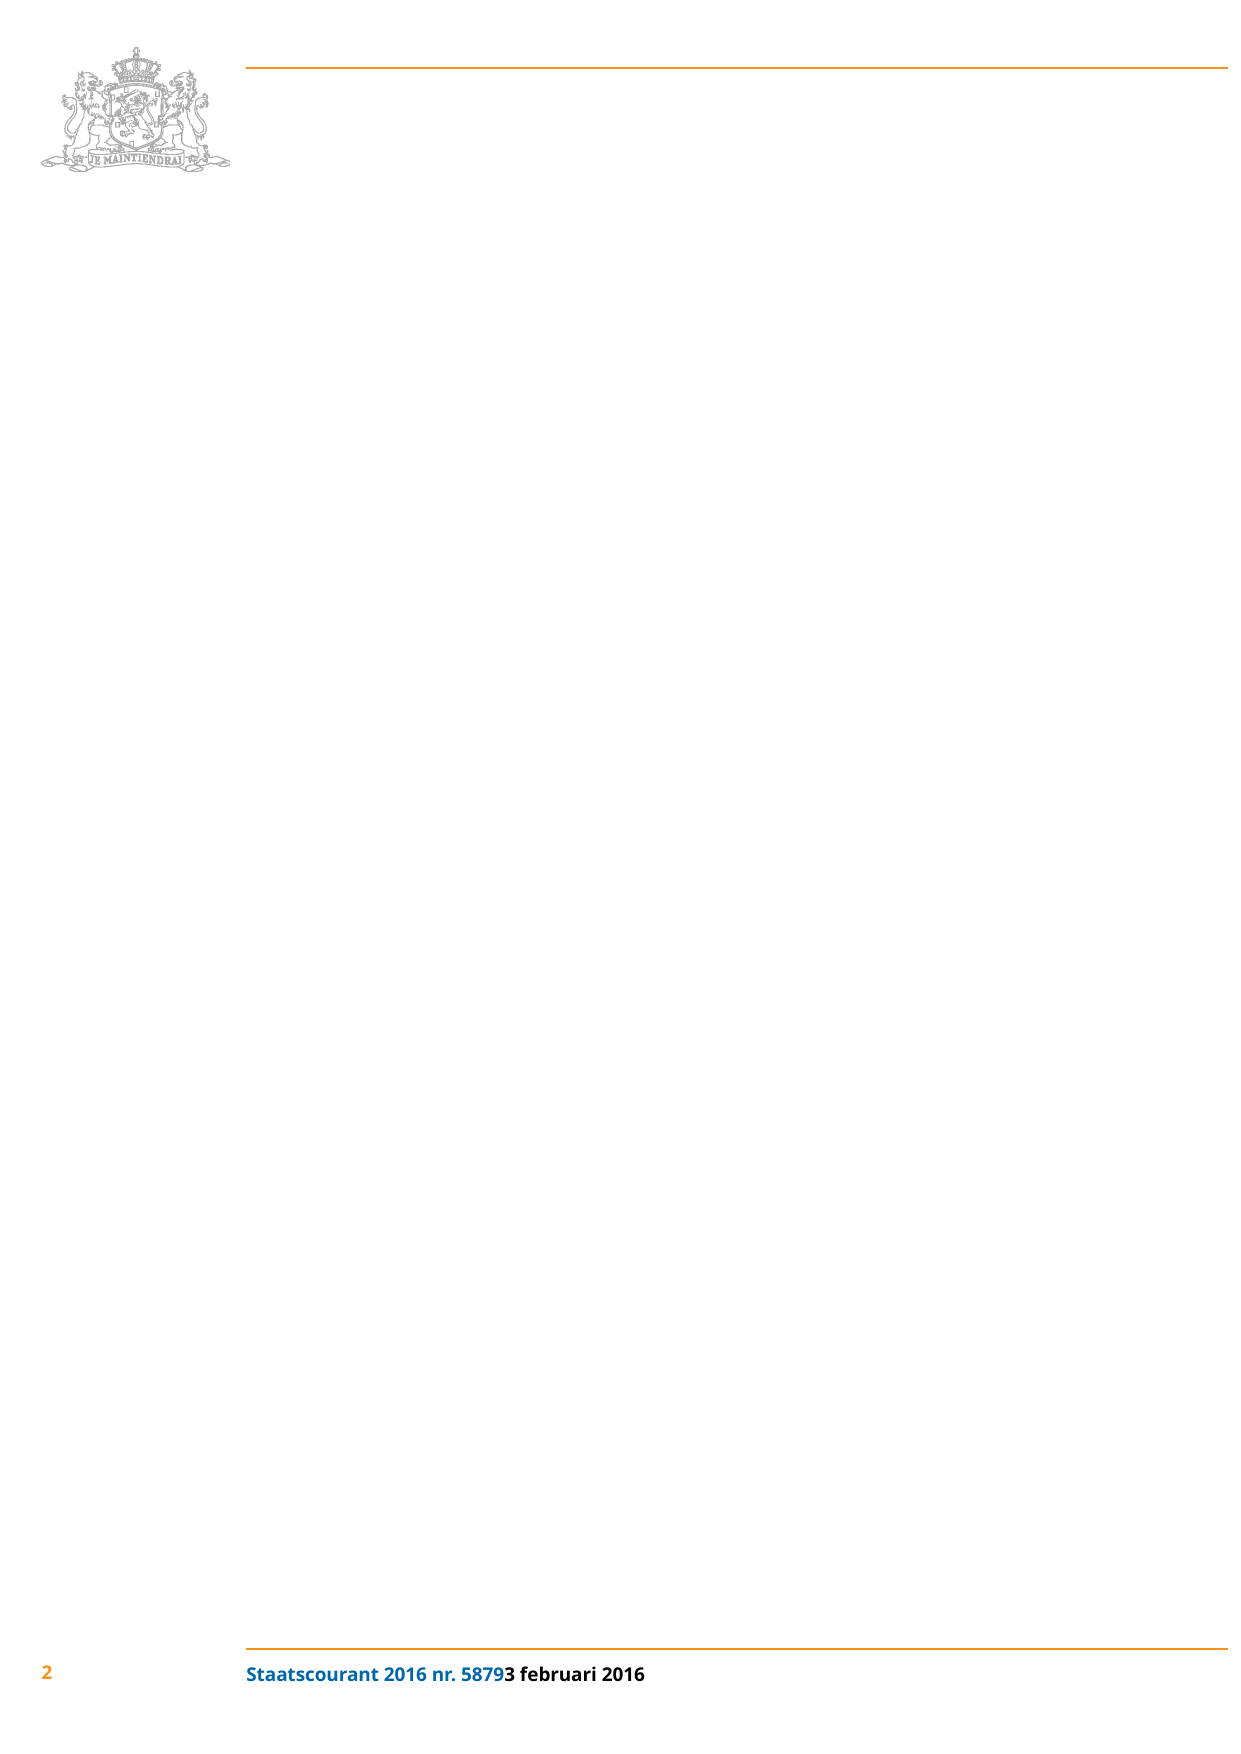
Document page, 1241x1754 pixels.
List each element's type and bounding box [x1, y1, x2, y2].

picture [41, 47, 231, 172]
